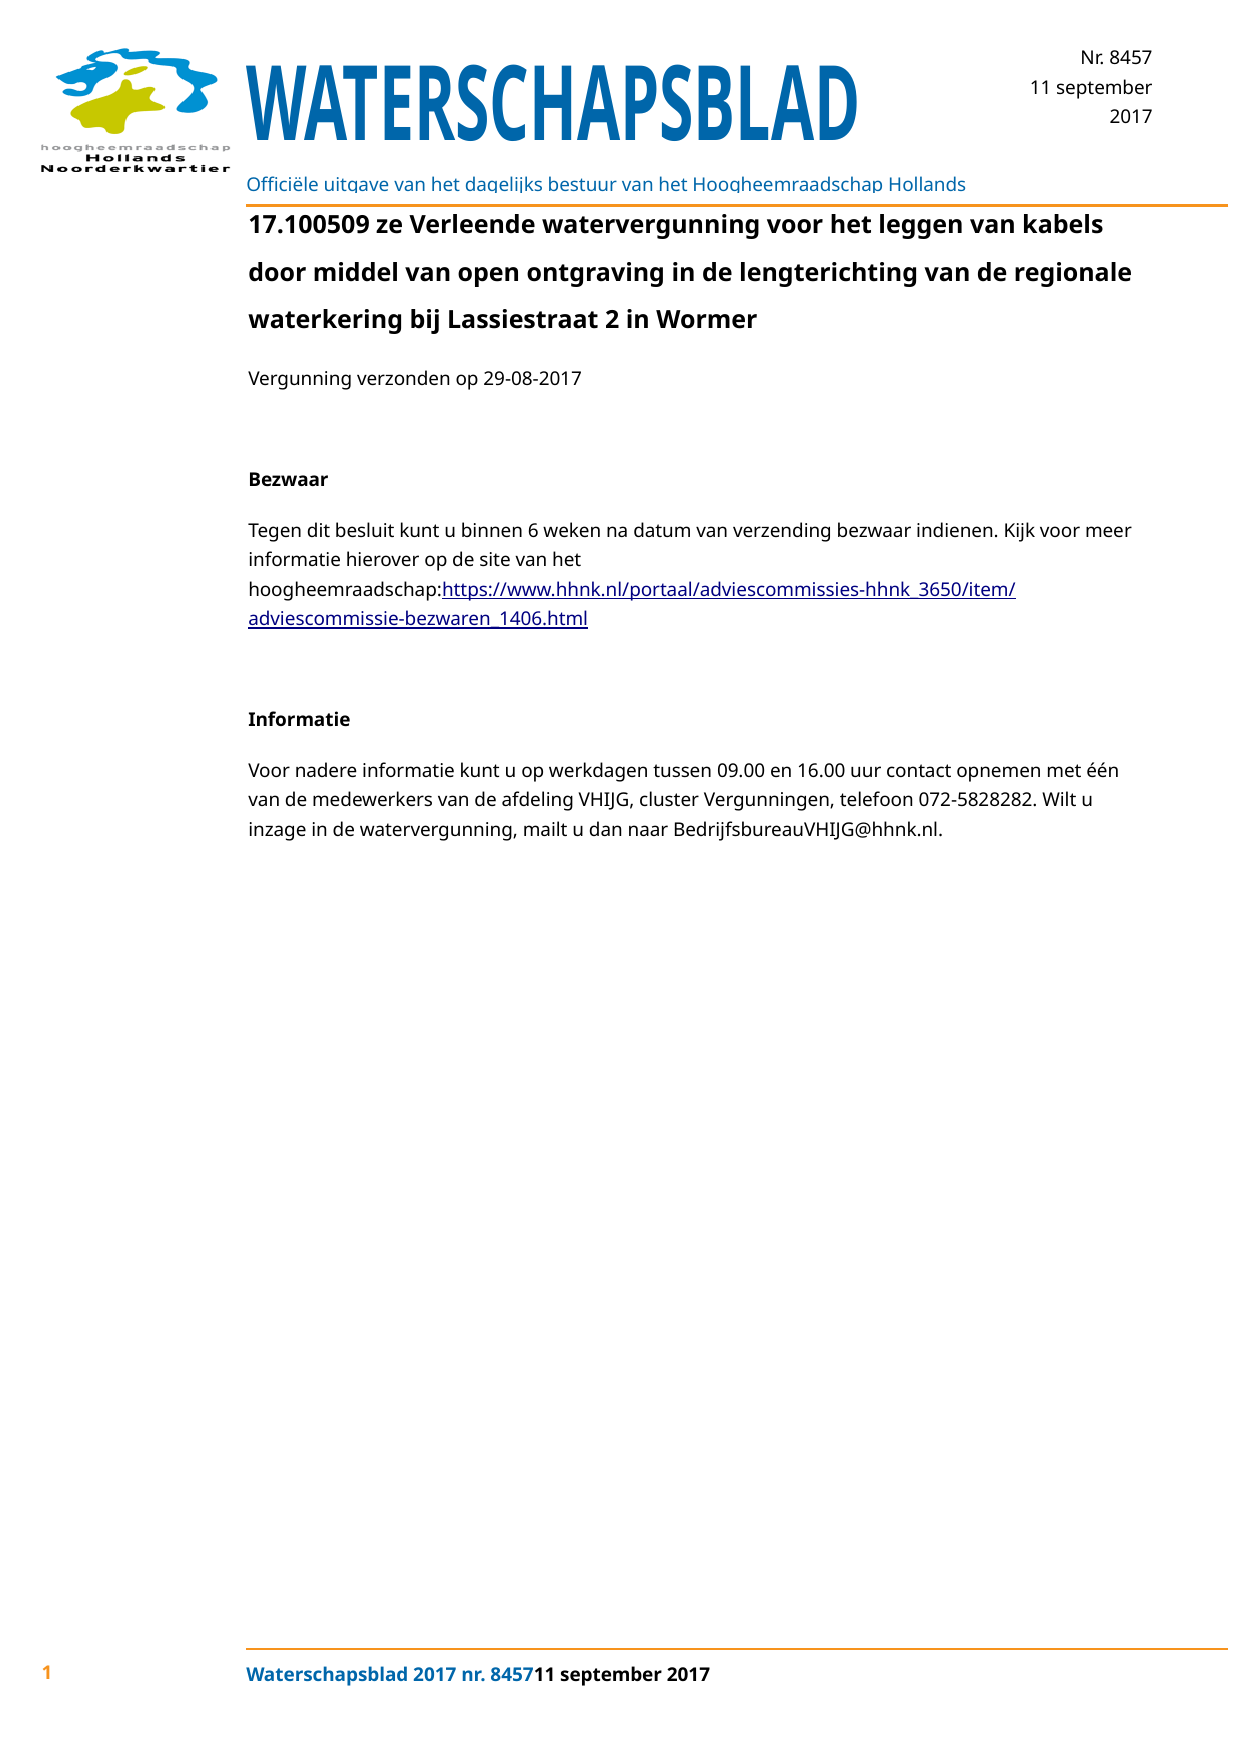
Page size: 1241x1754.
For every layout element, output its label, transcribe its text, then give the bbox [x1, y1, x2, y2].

text Bezwaar [248, 466, 1152, 492]
text Tegen dit besluit kunt u binnen 6 weken na datum van verzending bezwaar indienen. Kijk voor meer informatie hierover op de site van het hoogheemraadschap:https://www.hhnk.nl/portaal/adviescommissies-hhnk_3650/item/adviescommissie-bezwaren_1406.html [248, 517, 1152, 631]
picture [41, 47, 231, 172]
text Vergunning verzonden op 29-08-2017 [248, 366, 1152, 391]
text Voor nadere informatie kunt u op werkdagen tussen 09.00 en 16.00 uur contact opnemen met één van de medewerkers van de afdeling VHIJG, cluster Vergunningen, telefoon 072-5828282. Wilt u inzage in de watervergunning, mailt u dan naar BedrijfsbureauVHIJG@hhnk.nl. [248, 757, 1152, 842]
text 17.100509 ze Verleende watervergunning voor het leggen van kabels door middel van open ontgraving in de lengterichting van de regionale waterkering bij Lassiestraat 2 in Wormer [248, 207, 1152, 336]
text Informatie [248, 706, 1152, 732]
